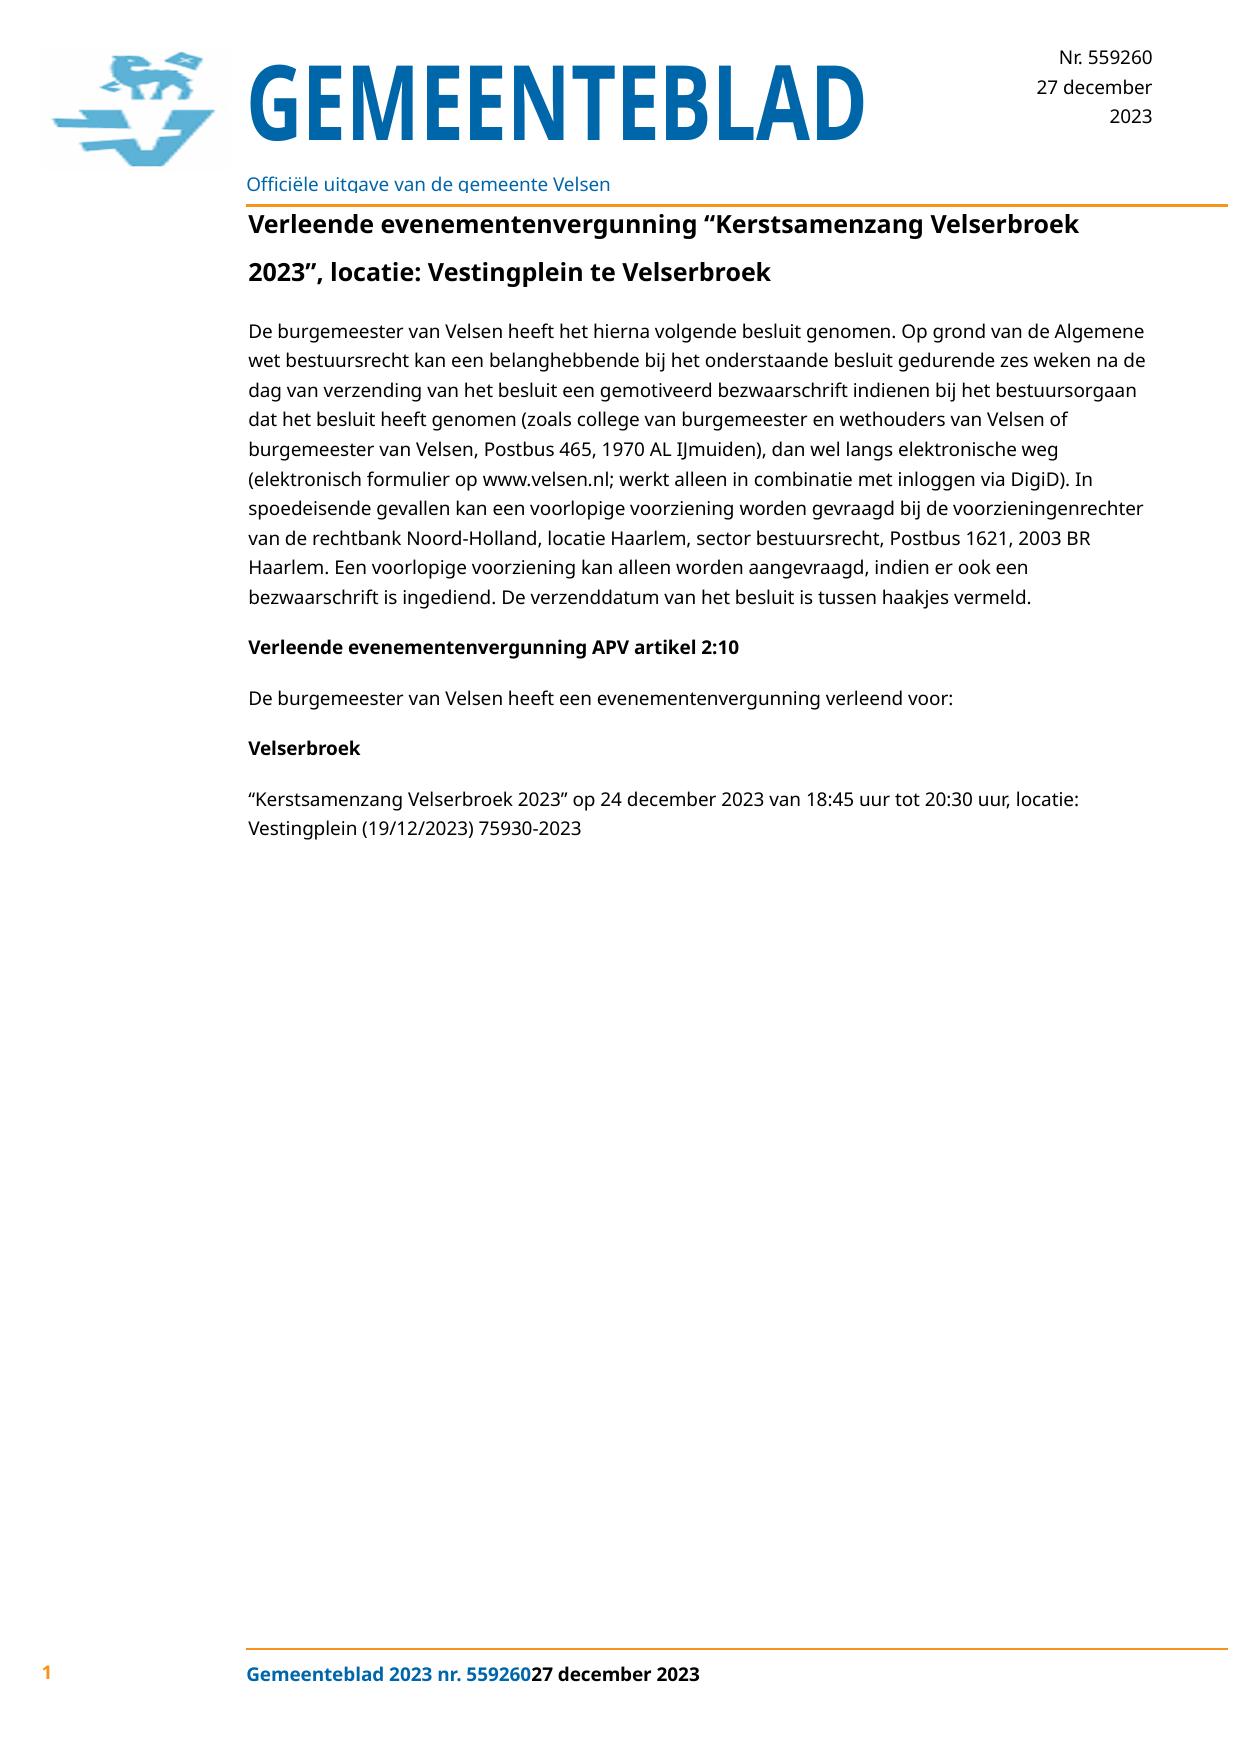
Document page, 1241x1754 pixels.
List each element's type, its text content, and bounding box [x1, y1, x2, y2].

text “Kerstsamenzang Velserbroek 2023” op 24 december 2023 van 18:45 uur tot 20:30 uur, locatie: Vestingplein (19/12/2023) 75930-2023 [248, 786, 1152, 841]
text Verleende evenementenvergunning APV artikel 2:10 [248, 634, 1152, 660]
text De burgemeester van Velsen heeft het hierna volgende besluit genomen. Op grond van de Algemene wet bestuursrecht kan een belanghebbende bij het onderstaande besluit gedurende zes weken na de dag van verzending van het besluit een gemotiveerd bezwaarschrift indienen bij het bestuursorgaan dat het besluit heeft genomen (zoals college van burgemeester en wethouders van Velsen of burgemeester van Velsen, Postbus 465, 1970 AL IJmuiden), dan wel langs elektronische weg (elektronisch formulier op www.velsen.nl; werkt alleen in combinatie met inloggen via DigiD). In spoedeisende gevallen kan een voorlopige voorziening worden gevraagd bij de voorzieningenrechter van de rechtbank Noord-Holland, locatie Haarlem, sector bestuursrecht, Postbus 1621, 2003 BR Haarlem. Een voorlopige voorziening kan alleen worden aangevraagd, indien er ook een bezwaarschrift is ingediend. De verzenddatum van het besluit is tussen haakjes vermeld. [248, 318, 1152, 610]
text Verleende evenementenvergunning “Kerstsamenzang Velserbroek 2023”, locatie: Vestingplein te Velserbroek [248, 207, 1152, 288]
text Velserbroek [248, 735, 1152, 761]
picture [41, 47, 231, 172]
text De burgemeester van Velsen heeft een evenementenvergunning verleend voor: [248, 685, 1152, 711]
